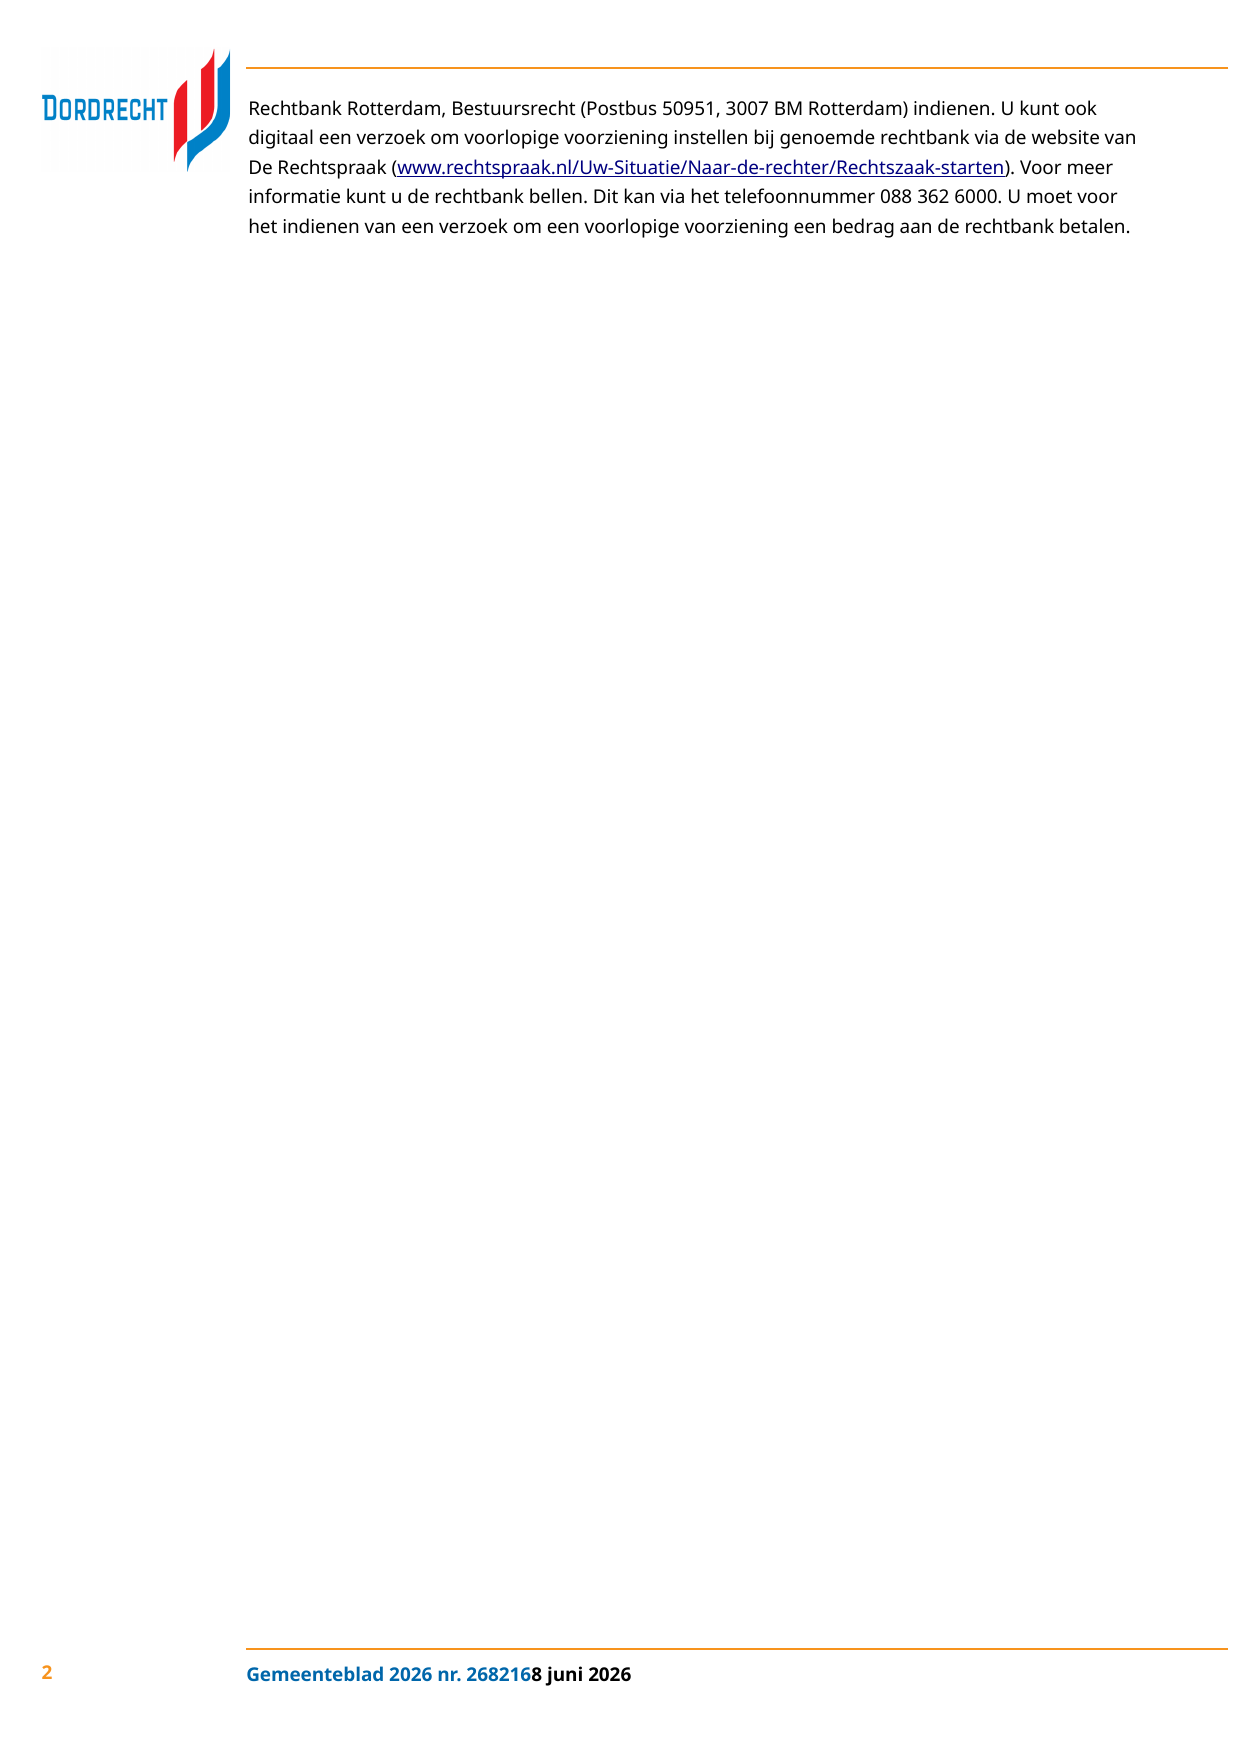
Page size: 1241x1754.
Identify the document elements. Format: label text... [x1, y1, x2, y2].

picture [41, 47, 231, 172]
text Rechtbank Rotterdam, Bestuursrecht (Postbus 50951, 3007 BM Rotterdam) indienen. U kunt ook digitaal een verzoek om voorlopige voorziening instellen bij genoemde rechtbank via de website van De Rechtspraak (www.rechtspraak.nl/Uw-Situatie/Naar-de-rechter/Rechtszaak-starten). Voor meer informatie kunt u de rechtbank bellen. Dit kan via het telefoonnummer 088 362 6000. U moet voor het indienen van een verzoek om een voorlopige voorziening een bedrag aan de rechtbank betalen. [248, 95, 1152, 239]
